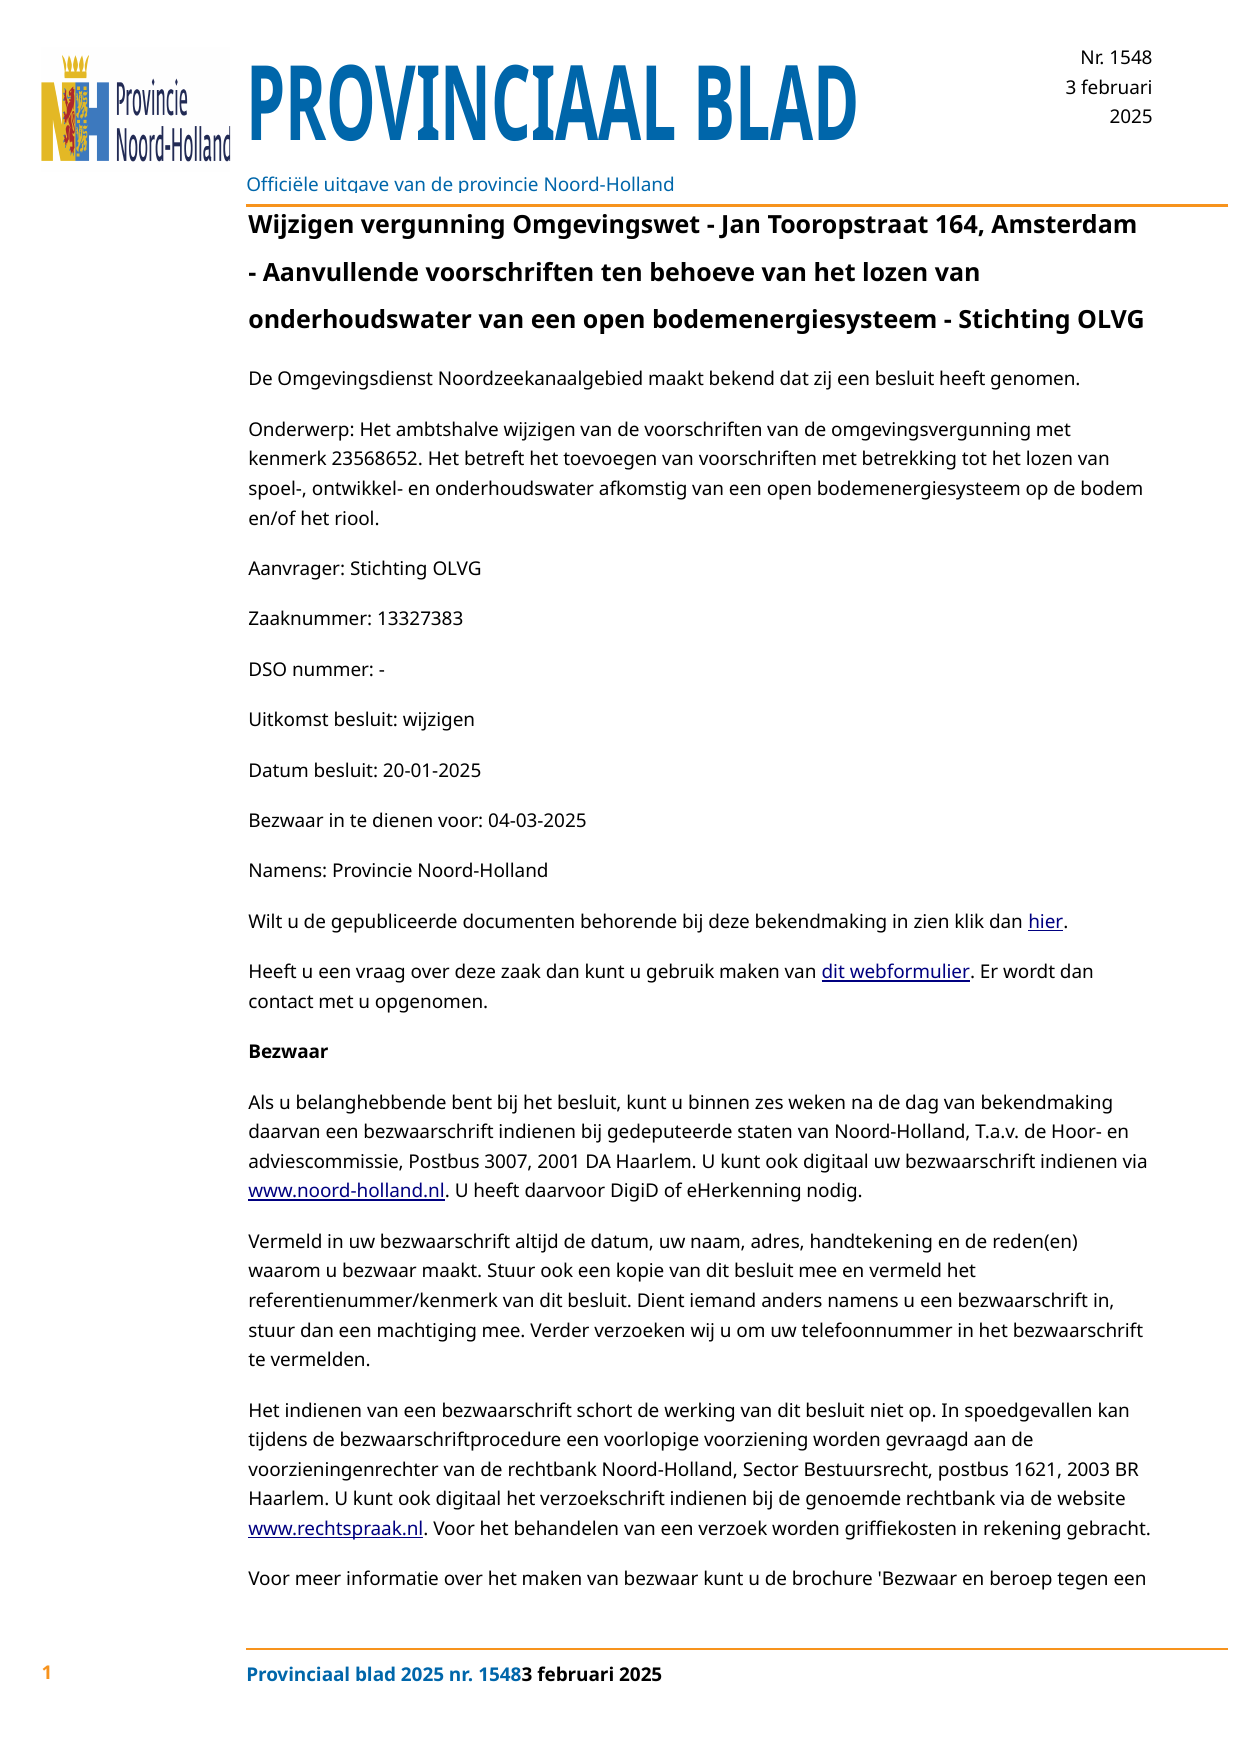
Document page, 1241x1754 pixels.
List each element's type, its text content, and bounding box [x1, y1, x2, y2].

text Bezwaar [248, 1038, 1152, 1064]
text DSO nummer: - [248, 656, 1152, 682]
text Aanvrager: Stichting OLVG [248, 555, 1152, 581]
picture [41, 47, 231, 172]
text Namens: Provincie Noord-Holland [248, 858, 1152, 883]
text Uitkomst besluit: wijzigen [248, 706, 1152, 732]
text Datum besluit: 20-01-2025 [248, 757, 1152, 782]
text Als u belanghebbende bent bij het besluit, kunt u binnen zes weken na de dag van bekendmaking daarvan een bezwaarschrift indienen bij gedeputeerde staten van Noord-Holland, T.a.v. de Hoor- en adviescommissie, Postbus 3007, 2001 DA Haarlem. U kunt ook digitaal uw bezwaarschrift indienen via www.noord-holland.nl. U heeft daarvoor DigiD of eHerkenning nodig. [248, 1089, 1152, 1203]
text Zaaknummer: 13327383 [248, 606, 1152, 631]
text Vermeld in uw bezwaarschrift altijd de datum, uw naam, adres, handtekening en de reden(en) waarom u bezwaar maakt. Stuur ook een kopie van dit besluit mee en vermeld het referentienummer/kenmerk van dit besluit. Dient iemand anders namens u een bezwaarschrift in, stuur dan een machtiging mee. Verder verzoeken wij u om uw telefoonnummer in het bezwaarschrift te vermelden. [248, 1228, 1152, 1372]
text Heeft u een vraag over deze zaak dan kunt u gebruik maken van dit webformulier. Er wordt dan contact met u opgenomen. [248, 958, 1152, 1014]
text Het indienen van een bezwaarschrift schort de werking van dit besluit niet op. In spoedgevallen kan tijdens de bezwaarschriftprocedure een voorlopige voorziening worden gevraagd aan de voorzieningenrechter van de rechtbank Noord-Holland, Sector Bestuursrecht, postbus 1621, 2003 BR Haarlem. U kunt ook digitaal het verzoekschrift indienen bij de genoemde rechtbank via de website www.rechtspraak.nl. Voor het behandelen van een verzoek worden griffiekosten in rekening gebracht. [248, 1397, 1152, 1541]
text Wilt u de gepubliceerde documenten behorende bij deze bekendmaking in zien klik dan hier. [248, 908, 1152, 934]
text Onderwerp: Het ambtshalve wijzigen van de voorschriften van de omgevingsvergunning met kenmerk 23568652. Het betreft het toevoegen van voorschriften met betrekking tot het lozen van spoel-, ontwikkel- en onderhoudswater afkomstig van een open bodemenergiesysteem op de bodem en/of het riool. [248, 416, 1152, 530]
text Wijzigen vergunning Omgevingswet - Jan Tooropstraat 164, Amsterdam - Aanvullende voorschriften ten behoeve van het lozen van onderhoudswater van een open bodemenergiesysteem - Stichting OLVG [248, 207, 1152, 336]
text Bezwaar in te dienen voor: 04-03-2025 [248, 807, 1152, 833]
text Voor meer informatie over het maken van bezwaar kunt u de brochure 'Bezwaar en beroep tegen een [248, 1566, 1152, 1591]
text De Omgevingsdienst Noordzeekanaalgebied maakt bekend dat zij een besluit heeft genomen. [248, 366, 1152, 391]
